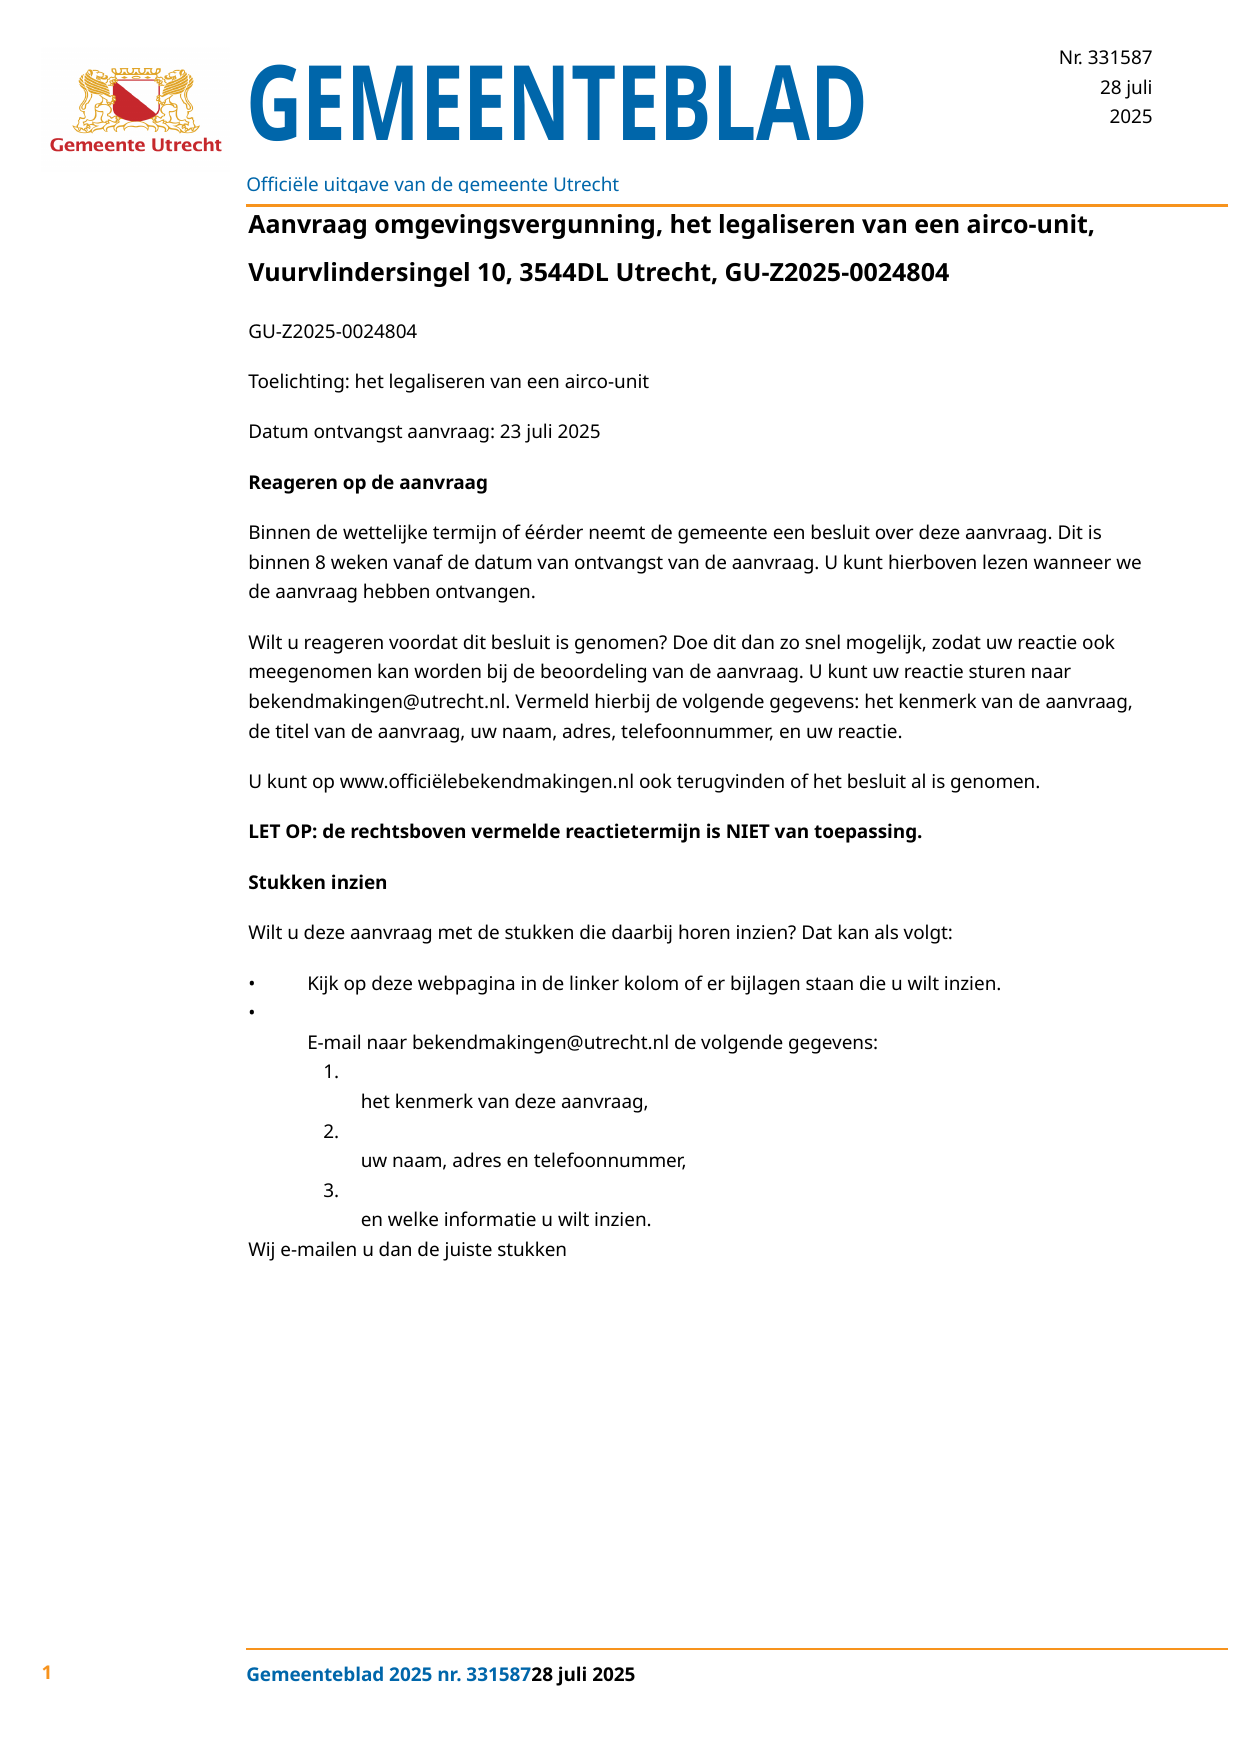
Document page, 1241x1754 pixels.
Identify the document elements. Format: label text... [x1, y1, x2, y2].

text U kunt op www.officiëlebekendmakingen.nl ook terugvinden of het besluit al is genomen. [248, 768, 1152, 794]
text Wilt u reageren voordat dit besluit is genomen? Doe dit dan zo snel mogelijk, zodat uw reactie ook meegenomen kan worden bij de beoordeling van de aanvraag. U kunt uw reactie sturen naar bekendmakingen@utrecht.nl. Vermeld hierbij de volgende gegevens: het kenmerk van de aanvraag, de titel van de aanvraag, uw naam, adres, telefoonnummer, en uw reactie. [248, 629, 1152, 744]
text Wilt u deze aanvraag met de stukken die daarbij horen inzien? Dat kan als volgt: [248, 919, 1152, 945]
text Toelichting: het legaliseren van een airco-unit [248, 368, 1152, 394]
text Reageren op de aanvraag [248, 469, 1152, 495]
list Kijk op deze webpagina in de linker kolom of er bijlagen staan die u wilt inzien. [248, 970, 1152, 996]
text Aanvraag omgevingsvergunning, het legaliseren van een airco-unit, Vuurvlindersingel 10, 3544DL Utrecht, GU-Z2025-0024804 [248, 207, 1152, 288]
list het kenmerk van deze aanvraag, [323, 1088, 1152, 1114]
text Binnen de wettelijke termijn of éérder neemt de gemeente een besluit over deze aanvraag. Dit is binnen 8 weken vanaf de datum van ontvangst van de aanvraag. U kunt hierboven lezen wanneer we de aanvraag hebben ontvangen. [248, 519, 1152, 604]
text Stukken inzien [248, 869, 1152, 895]
picture [41, 47, 231, 172]
list en welke informatie u wilt inzien. [323, 1207, 1152, 1232]
list uw naam, adres en telefoonnummer, [323, 1147, 1152, 1173]
text GU-Z2025-0024804 [248, 318, 1152, 344]
list E-mail naar bekendmakingen@utrecht.nl de volgende gegevens: [248, 1029, 1152, 1055]
text Wij e-mailen u dan de juiste stukken [248, 1236, 1152, 1262]
text LET OP: de rechtsboven vermelde reactietermijn is NIET van toepassing. [248, 819, 1152, 844]
text Datum ontvangst aanvraag: 23 juli 2025 [248, 419, 1152, 444]
